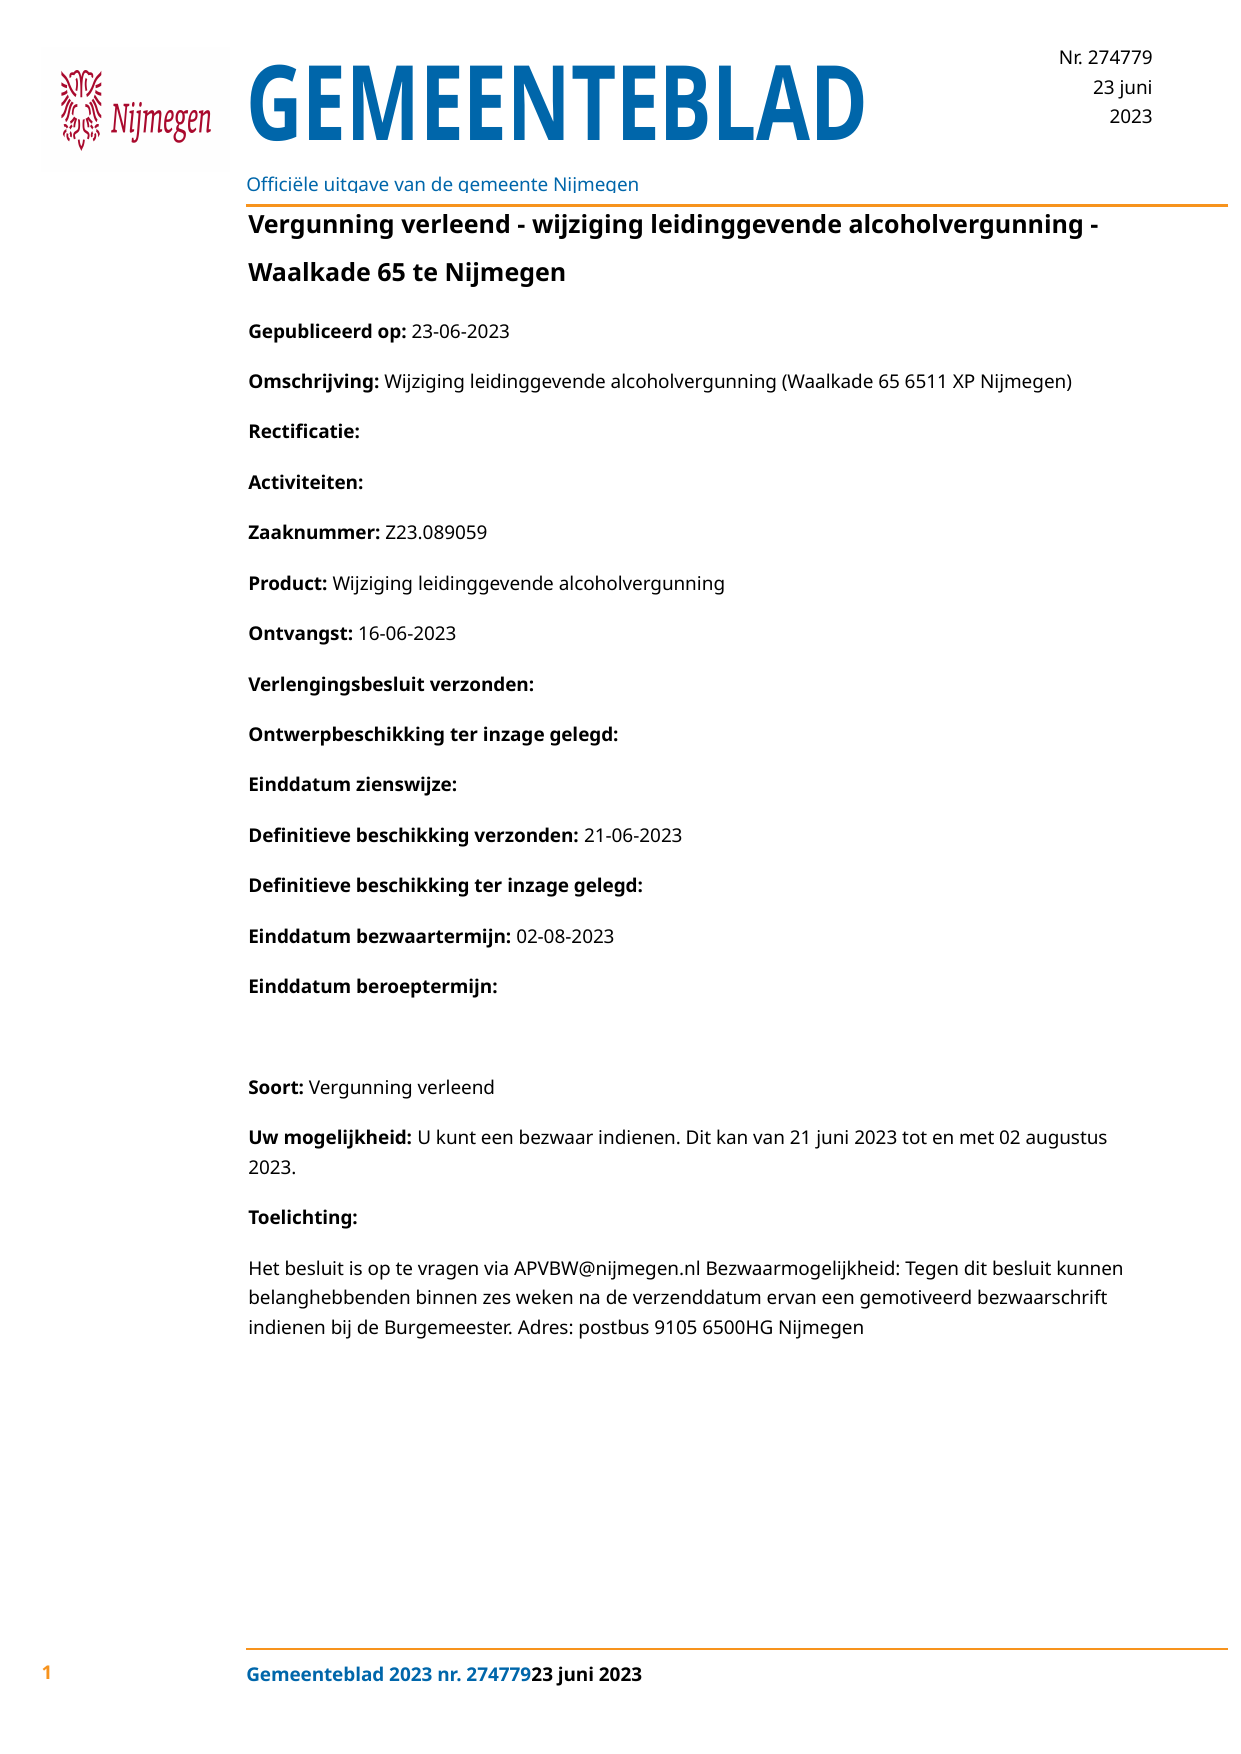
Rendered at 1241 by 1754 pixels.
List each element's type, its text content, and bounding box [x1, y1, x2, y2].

text Product: Wijziging leidinggevende alcoholvergunning [248, 570, 1152, 596]
text Ontvangst: 16-06-2023 [248, 620, 1152, 646]
text Definitieve beschikking verzonden: 21-06-2023 [248, 822, 1152, 848]
text Soort: Vergunning verleend [248, 1074, 1152, 1100]
picture [41, 47, 231, 172]
text Einddatum bezwaartermijn: 02-08-2023 [248, 923, 1152, 949]
text Activiteiten: [248, 469, 1152, 495]
text Einddatum zienswijze: [248, 772, 1152, 797]
text Toelichting: [248, 1204, 1152, 1230]
text Verlengingsbesluit verzonden: [248, 671, 1152, 697]
text Ontwerpbeschikking ter inzage gelegd: [248, 721, 1152, 747]
text Einddatum beroeptermijn: [248, 973, 1152, 999]
text Zaaknummer: Z23.089059 [248, 519, 1152, 545]
text Uw mogelijkheid: U kunt een bezwaar indienen. Dit kan van 21 juni 2023 tot en met 02 augustus 2023. [248, 1124, 1152, 1180]
text Gepubliceerd op: 23-06-2023 [248, 318, 1152, 344]
text Definitieve beschikking ter inzage gelegd: [248, 872, 1152, 898]
text Vergunning verleend - wijziging leidinggevende alcoholvergunning - Waalkade 65 te Nijmegen [248, 207, 1152, 288]
text Omschrijving: Wijziging leidinggevende alcoholvergunning (Waalkade 65 6511 XP Nijmegen) [248, 368, 1152, 394]
text Het besluit is op te vragen via APVBW@nijmegen.nl Bezwaarmogelijkheid: Tegen dit besluit kunnen belanghebbenden binnen zes weken na de verzenddatum ervan een gemotiveerd bezwaarschrift indienen bij de Burgemeester. Adres: postbus 9105 6500HG Nijmegen [248, 1255, 1152, 1340]
text Rectificatie: [248, 419, 1152, 444]
